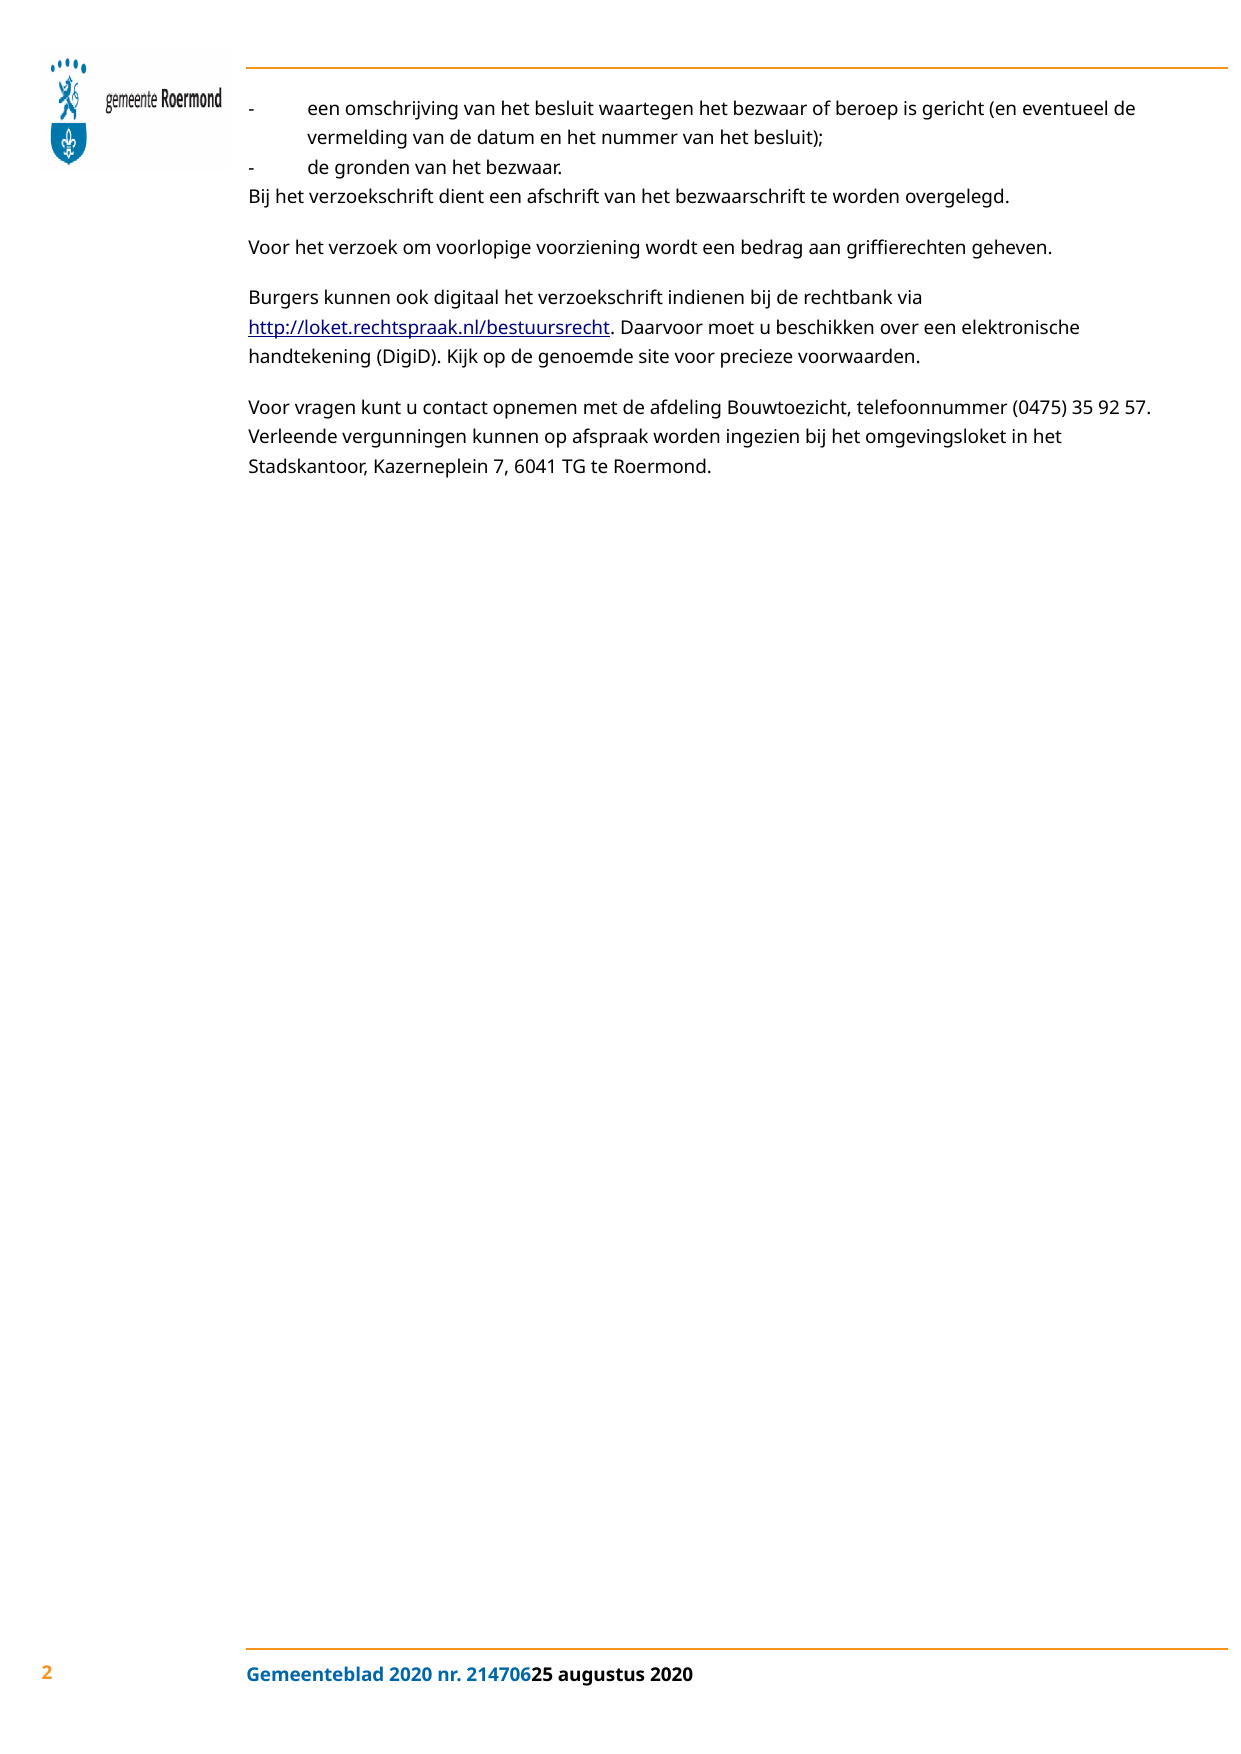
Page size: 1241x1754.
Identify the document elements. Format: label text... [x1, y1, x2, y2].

list een omschrijving van het besluit waartegen het bezwaar of beroep is gericht (en eventueel de vermelding van de datum en het nummer van het besluit); [248, 95, 1152, 150]
text Burgers kunnen ook digitaal het verzoekschrift indienen bij de rechtbank via http://loket.rechtspraak.nl/bestuursrecht. Daarvoor moet u beschikken over een elektronische handtekening (DigiD). Kijk op de genoemde site voor precieze voorwaarden. [248, 284, 1152, 369]
list de gronden van het bezwaar. [248, 154, 1152, 180]
text Bij het verzoekschrift dient een afschrift van het bezwaarschrift te worden overgelegd. [248, 183, 1152, 209]
picture [41, 47, 231, 172]
text Voor vragen kunt u contact opnemen met de afdeling Bouwtoezicht, telefoonnummer (0475) 35 92 57. Verleende vergunningen kunnen op afspraak worden ingezien bij het omgevingsloket in het Stadskantoor, Kazerneplein 7, 6041 TG te Roermond. [248, 394, 1152, 479]
text Voor het verzoek om voorlopige voorziening wordt een bedrag aan griffierechten geheven. [248, 234, 1152, 260]
